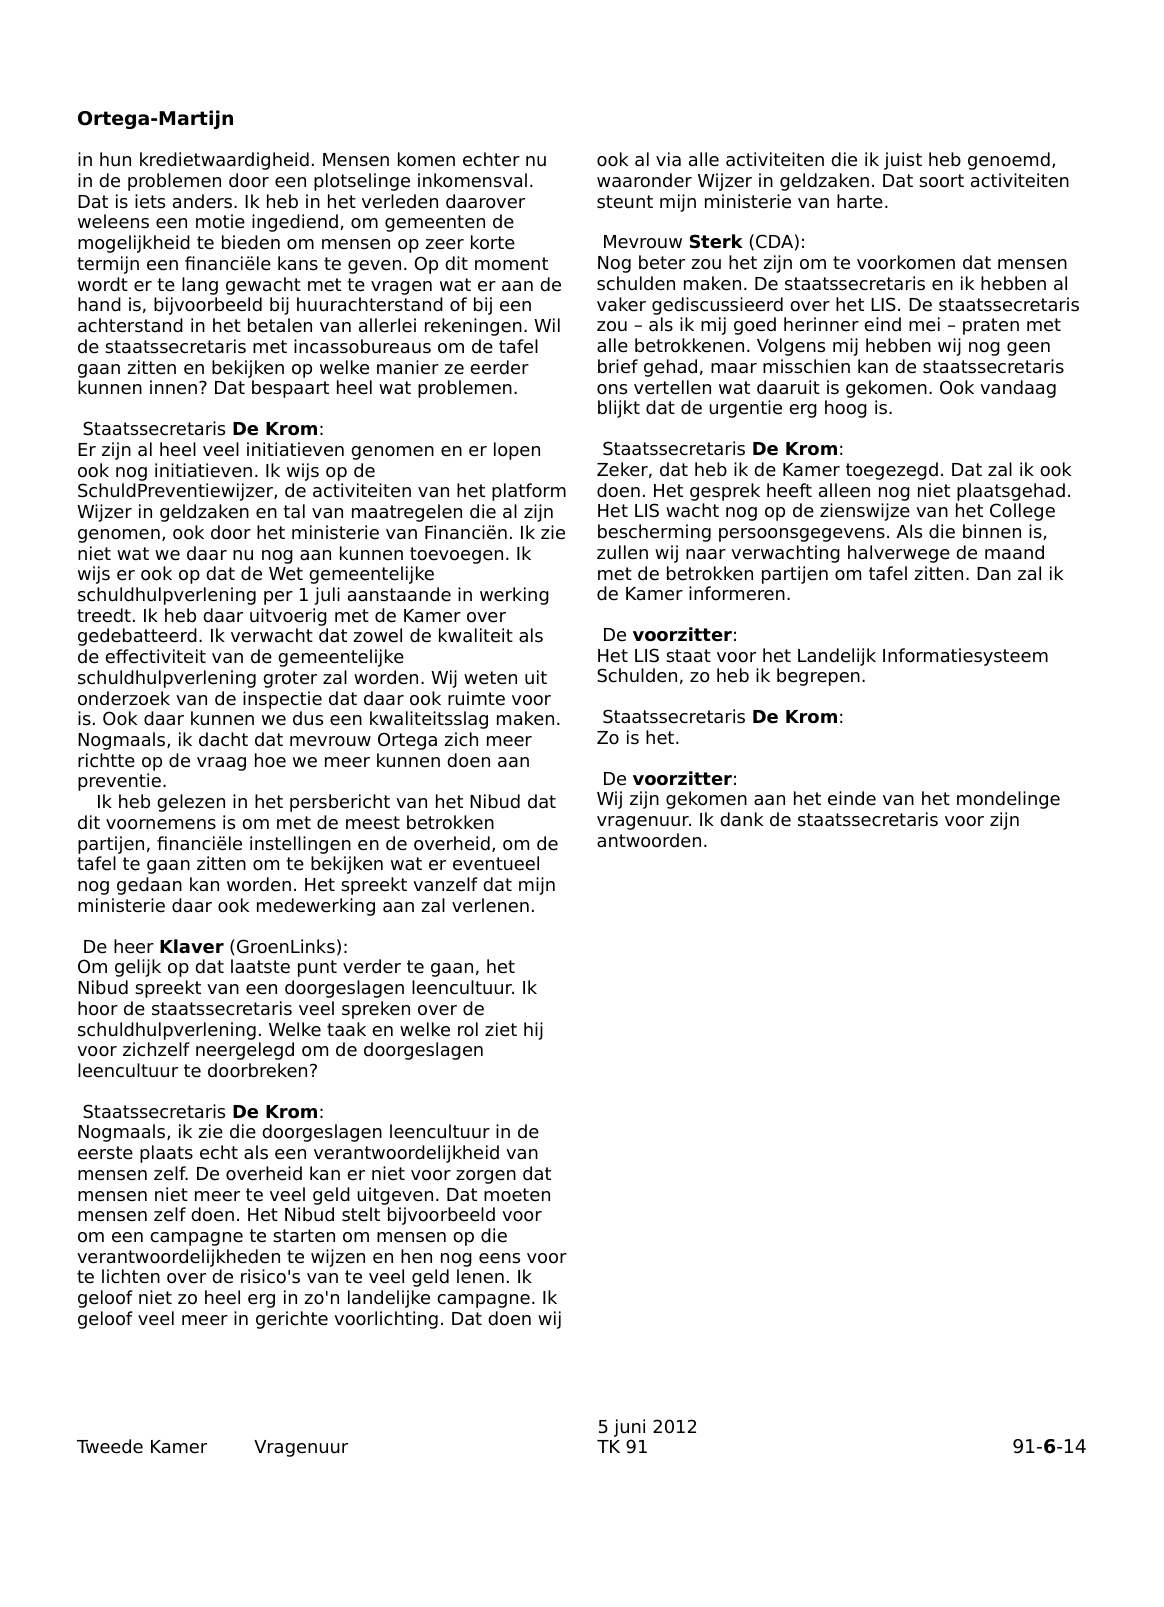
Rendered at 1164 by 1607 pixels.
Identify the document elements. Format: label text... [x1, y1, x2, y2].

text De voorzitter: [596, 625, 1087, 646]
text Staatssecretaris De Krom: [596, 439, 1087, 460]
text De voorzitter: [596, 768, 1087, 789]
text Staatssecretaris De Krom: [596, 707, 1087, 728]
text Nogmaals, ik zie die doorgeslagen leencultuur in de eerste plaats echt als een verantwoordelijkheid van mensen zelf. De overheid kan er niet voor zorgen dat mensen niet meer te veel geld uitgeven. Dat moeten mensen zelf doen. Het Nibud stelt bijvoorbeeld voor om een campagne te starten om mensen op die verantwoordelijkheden te wijzen en hen nog eens voor te lichten over de risico's van te veel geld lenen. Ik geloof niet zo heel erg in zo'n landelijke campagne. Ik geloof veel meer in gerichte voorlichting. Dat doen wij [77, 1122, 567, 1329]
text Het LIS staat voor het Landelijk Informatiesysteem Schulden, zo heb ik begrepen. [596, 646, 1087, 687]
text Staatssecretaris De Krom: [77, 1102, 567, 1122]
text Nog beter zou het zijn om te voorkomen dat mensen schulden maken. De staatssecretaris en ik hebben al vaker gediscussieerd over het LIS. De staatssecretaris zou – als ik mij goed herinner eind mei – praten met alle betrokkenen. Volgens mij hebben wij nog geen brief gehad, maar misschien kan de staatssecretaris ons vertellen wat daaruit is gekomen. Ook vandaag blijkt dat de urgentie erg hoog is. [596, 253, 1087, 419]
text Zo is het. [596, 728, 1087, 748]
text Er zijn al heel veel initiatieven genomen en er lopen ook nog initiatieven. Ik wijs op de SchuldPreventiewijzer, de activiteiten van het platform Wijzer in geldzaken en tal van maatregelen die al zijn genomen, ook door het ministerie van Financiën. Ik zie niet wat we daar nu nog aan kunnen toevoegen. Ik wijs er ook op dat de Wet gemeentelijke schuldhulpverlening per 1 juli aanstaande in werking treedt. Ik heb daar uitvoerig met de Kamer over gedebatteerd. Ik verwacht dat zowel de kwaliteit als de effectiviteit van de gemeentelijke schuldhulpverlening groter zal worden. Wij weten uit onderzoek van de inspectie dat daar ook ruimte voor is. Ook daar kunnen we dus een kwaliteitsslag maken. Nogmaals, ik dacht dat mevrouw Ortega zich meer richtte op de vraag hoe we meer kunnen doen aan preventie. [77, 440, 567, 792]
text Wij zijn gekomen aan het einde van het mondelinge vragenuur. Ik dank de staatssecretaris voor zijn antwoorden. [596, 789, 1087, 851]
text ook al via alle activiteiten die ik juist heb genoemd, waaronder Wijzer in geldzaken. Dat soort activiteiten steunt mijn ministerie van harte. [596, 150, 1087, 212]
text Mevrouw Sterk (CDA): [596, 232, 1087, 253]
text Zeker, dat heb ik de Kamer toegezegd. Dat zal ik ook doen. Het gesprek heeft alleen nog niet plaatsgehad. Het LIS wacht nog op de zienswijze van het College bescherming persoonsgegevens. Als die binnen is, zullen wij naar verwachting halverwege de maand met de betrokken partijen om tafel zitten. Dan zal ik de Kamer informeren. [596, 460, 1087, 605]
text Om gelijk op dat laatste punt verder te gaan, het Nibud spreekt van een doorgeslagen leencultuur. Ik hoor de staatssecretaris veel spreken over de schuldhulpverlening. Welke taak en welke rol ziet hij voor zichzelf neergelegd om de doorgeslagen leencultuur te doorbreken? [77, 957, 567, 1082]
text Ik heb gelezen in het persbericht van het Nibud dat dit voornemens is om met de meest betrokken partijen, financiële instellingen en de overheid, om de tafel te gaan zitten om te bekijken wat er eventueel nog gedaan kan worden. Het spreekt vanzelf dat mijn ministerie daar ook medewerking aan zal verlenen. [77, 792, 567, 916]
text in hun kredietwaardigheid. Mensen komen echter nu in de problemen door een plotselinge inkomensval. Dat is iets anders. Ik heb in het verleden daarover weleens een motie ingediend, om gemeenten de mogelijkheid te bieden om mensen op zeer korte termijn een financiële kans te geven. Op dit moment wordt er te lang gewacht met te vragen wat er aan de hand is, bijvoorbeeld bij huurachterstand of bij een achterstand in het betalen van allerlei rekeningen. Wil de staatssecretaris met incassobureaus om de tafel gaan zitten en bekijken op welke manier ze eerder kunnen innen? Dat bespaart heel wat problemen. [77, 150, 567, 399]
text Staatssecretaris De Krom: [77, 419, 567, 440]
text De heer Klaver (GroenLinks): [77, 936, 567, 957]
